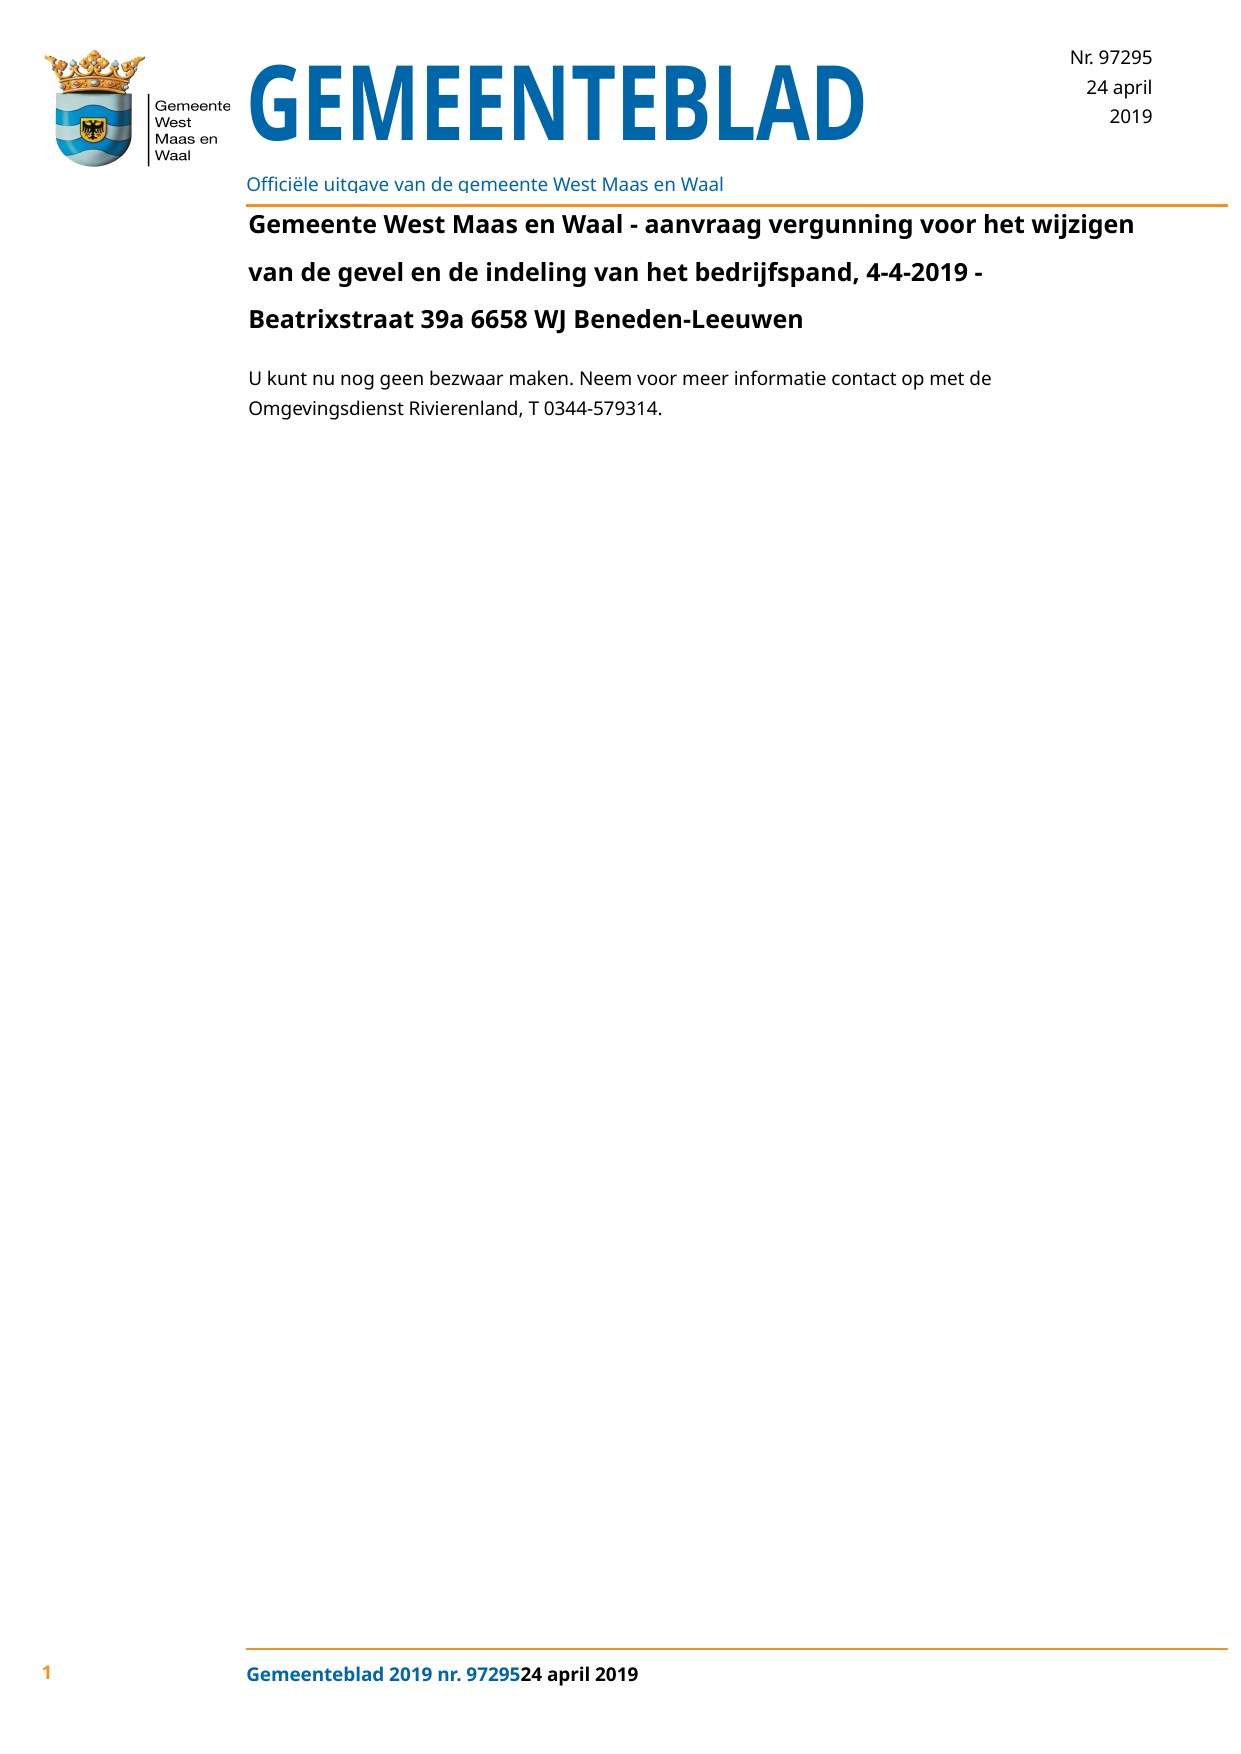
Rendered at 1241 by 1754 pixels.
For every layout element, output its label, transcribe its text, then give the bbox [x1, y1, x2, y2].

text Gemeente West Maas en Waal - aanvraag vergunning voor het wijzigen van de gevel en de indeling van het bedrijfspand, 4-4-2019 - Beatrixstraat 39a 6658 WJ Beneden-Leeuwen [248, 207, 1152, 336]
picture [41, 47, 231, 172]
text U kunt nu nog geen bezwaar maken. Neem voor meer informatie contact op met de Omgevingsdienst Rivierenland, T 0344-579314. [248, 366, 1152, 421]
